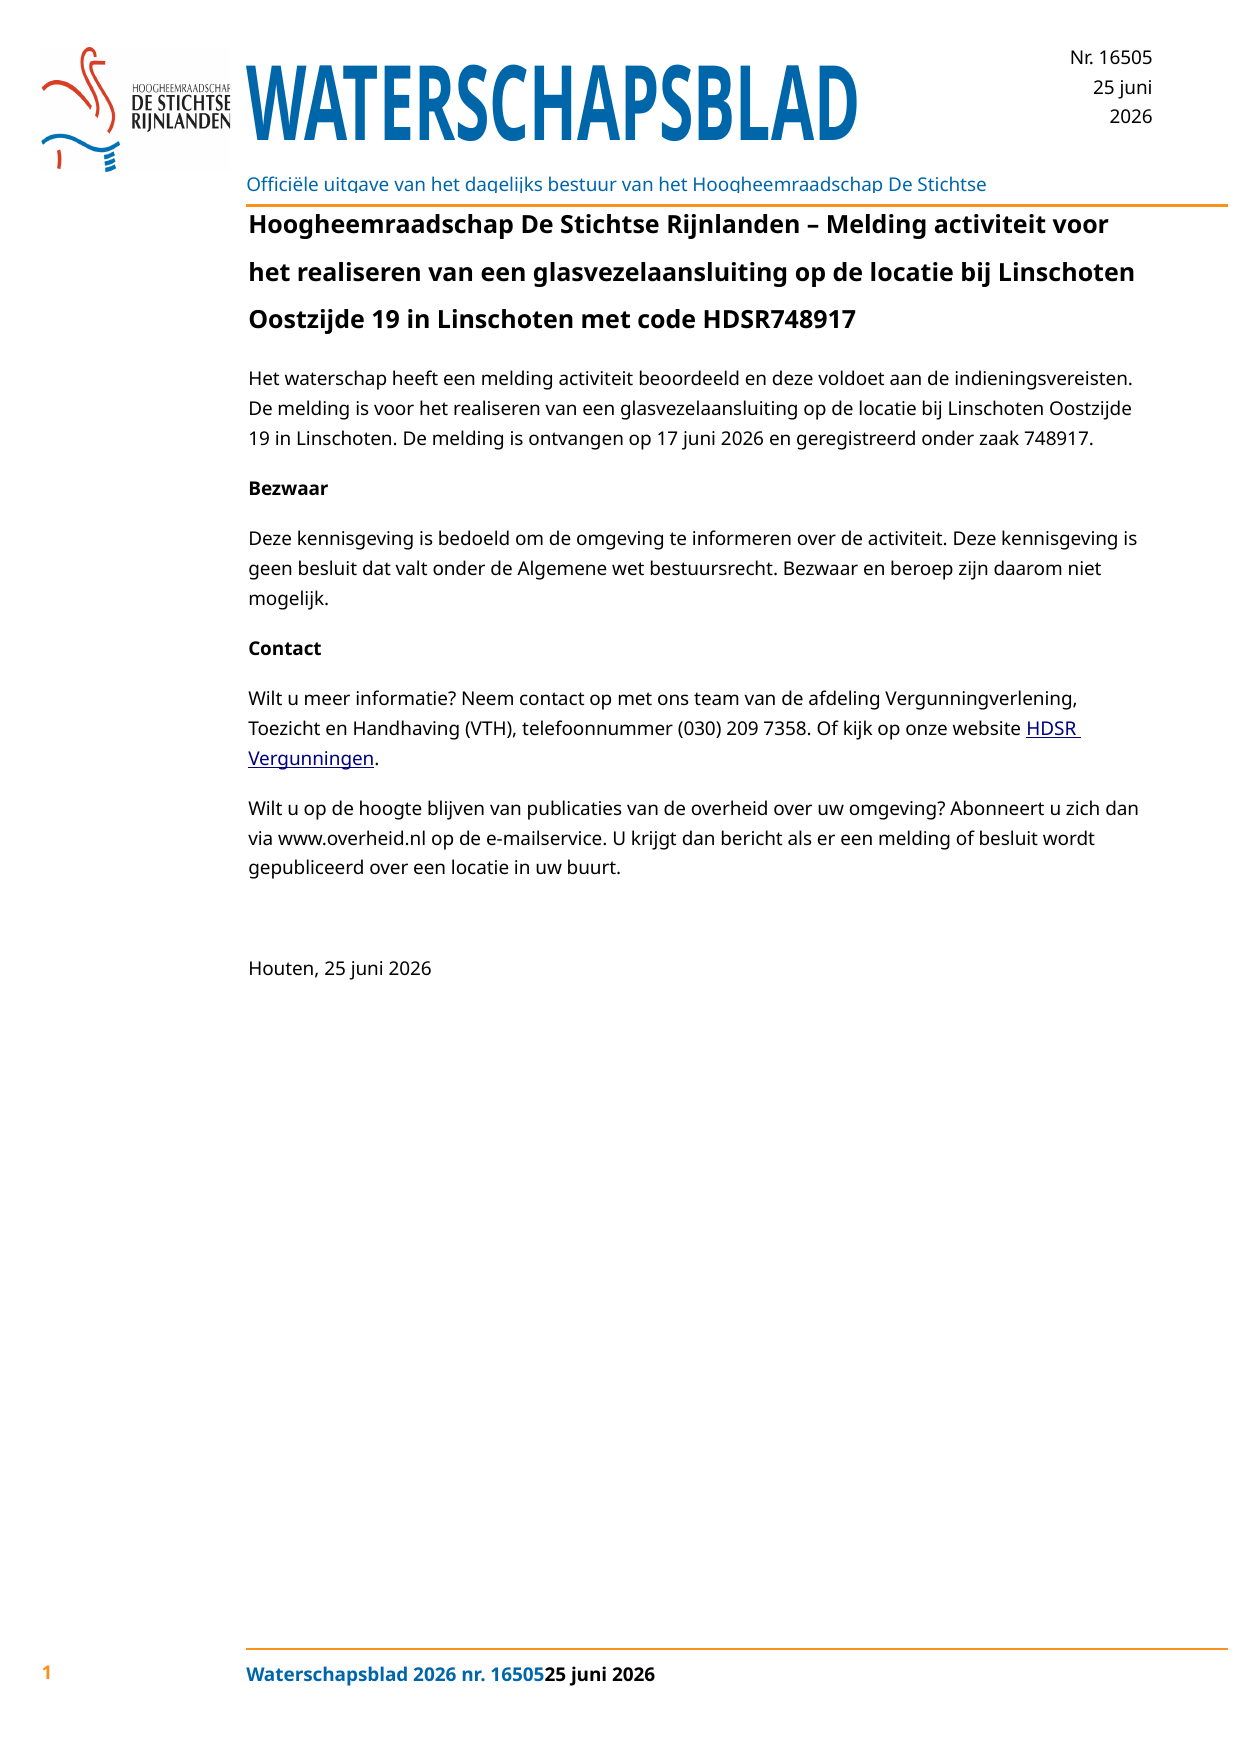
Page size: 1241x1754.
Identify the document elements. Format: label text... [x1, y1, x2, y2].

text Hoogheemraadschap De Stichtse Rijnlanden – Melding activiteit voor het realiseren van een glasvezelaansluiting op de locatie bij Linschoten Oostzijde 19 in Linschoten met code HDSR748917 [248, 207, 1152, 336]
text Wilt u op de hoogte blijven van publicaties van de overheid over uw omgeving? Abonneert u zich dan via www.overheid.nl op de e-mailservice. U krijgt dan bericht als er een melding of besluit wordt gepubliceerd over een locatie in uw buurt. [248, 795, 1152, 880]
text Bezwaar [248, 475, 1152, 501]
text Het waterschap heeft een melding activiteit beoordeeld en deze voldoet aan de indieningsvereisten. De melding is voor het realiseren van een glasvezelaansluiting op de locatie bij Linschoten Oostzijde 19 in Linschoten. De melding is ontvangen op 17 juni 2026 en geregistreerd onder zaak 748917. [248, 366, 1152, 450]
text Houten, 25 juni 2026 [248, 955, 1152, 981]
text Contact [248, 635, 1152, 661]
picture [41, 47, 231, 172]
text Deze kennisgeving is bedoeld om de omgeving te informeren over de activiteit. Deze kennisgeving is geen besluit dat valt onder de Algemene wet bestuursrecht. Bezwaar en beroep zijn daarom niet mogelijk. [248, 526, 1152, 610]
text Wilt u meer informatie? Neem contact op met ons team van de afdeling Vergunningverlening, Toezicht en Handhaving (VTH), telefoonnummer (030) 209 7358. Of kijk op onze website HDSR Vergunningen. [248, 686, 1152, 770]
